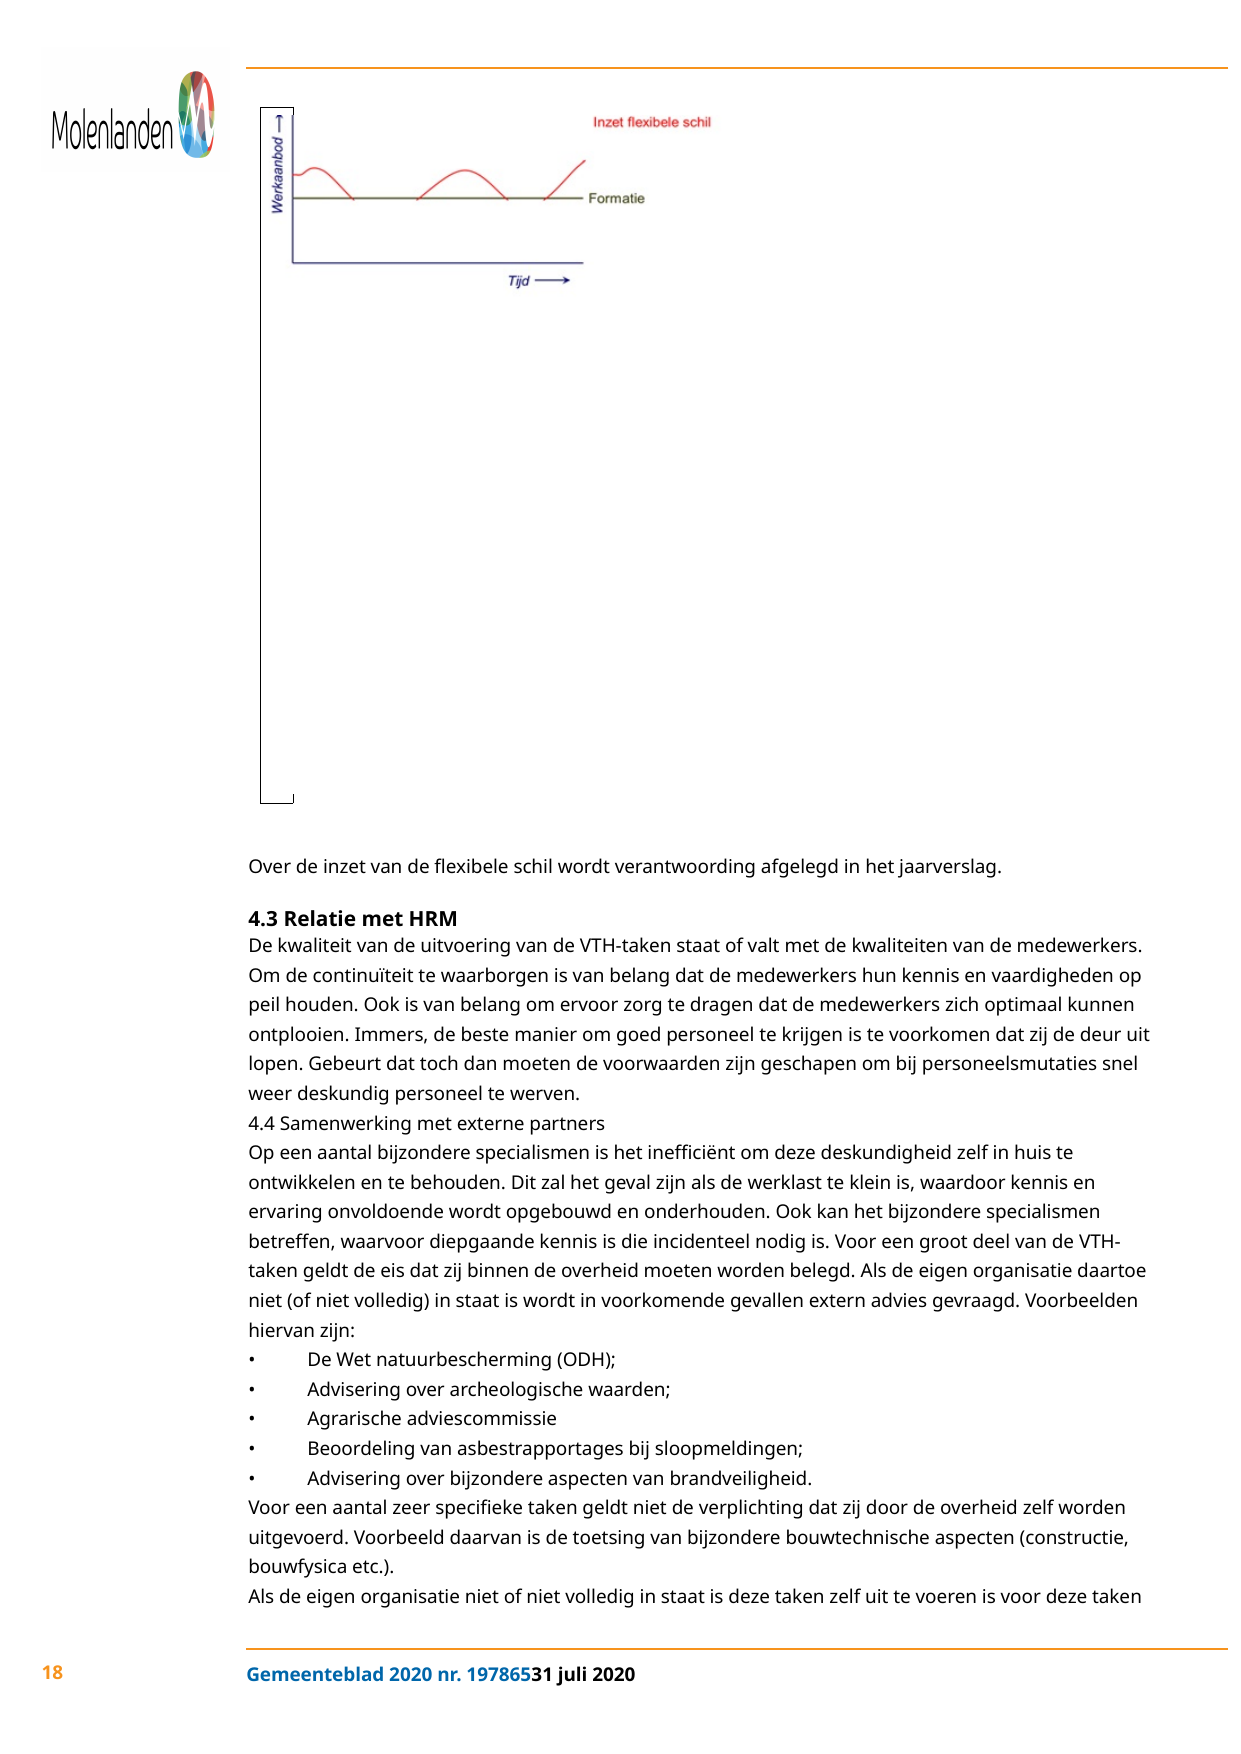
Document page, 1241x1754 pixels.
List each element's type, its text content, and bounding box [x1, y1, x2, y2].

text Op een aantal bijzondere specialismen is het inefficiënt om deze deskundigheid zelf in huis te ontwikkelen en te behouden. Dit zal het geval zijn als de werklast te klein is, waardoor kennis en ervaring onvoldoende wordt opgebouwd en onderhouden. Ook kan het bijzondere specialismen betreffen, waarvoor diepgaande kennis is die incidenteel nodig is. Voor een groot deel van de VTH-taken geldt de eis dat zij binnen de overheid moeten worden belegd. Als de eigen organisatie daartoe niet (of niet volledig) in staat is wordt in voorkomende gevallen extern advies gevraagd. Voorbeelden hiervan zijn: [248, 1139, 1152, 1343]
text De kwaliteit van de uitvoering van de VTH-taken staat of valt met de kwaliteiten van de medewerkers. Om de continuïteit te waarborgen is van belang dat de medewerkers hun kennis en vaardigheden op peil houden. Ook is van belang om ervoor zorg te dragen dat de medewerkers zich optimaal kunnen ontplooien. Immers, de beste manier om goed personeel te krijgen is te voorkomen dat zij de deur uit lopen. Gebeurt dat toch dan moeten de voorwaarden zijn geschapen om bij personeelsmutaties snel weer deskundig personeel te werven. [248, 932, 1152, 1106]
list Advisering over bijzondere aspecten van brandveiligheid. [248, 1465, 1152, 1491]
list Agrarische adviescommissie [248, 1406, 1152, 1431]
text Voor een aantal zeer specifieke taken geldt niet de verplichting dat zij door de overheid zelf worden uitgevoerd. Voorbeeld daarvan is de toetsing van bijzondere bouwtechnische aspecten (constructie, bouwfysica etc.). [248, 1494, 1152, 1579]
text 4.4 Samenwerking met externe partners [248, 1110, 1152, 1136]
list Beoordeling van asbestrapportages bij sloopmeldingen; [248, 1435, 1152, 1461]
picture [268, 115, 1173, 794]
list Advisering over archeologische waarden; [248, 1376, 1152, 1402]
text Over de inzet van de flexibele schil wordt verantwoording afgelegd in het jaarverslag. [248, 853, 1152, 879]
text 4.3 Relatie met HRM [248, 904, 1152, 932]
text Als de eigen organisatie niet of niet volledig in staat is deze taken zelf uit te voeren is voor deze taken [248, 1583, 1152, 1609]
picture [41, 47, 231, 172]
list De Wet natuurbescherming (ODH); [248, 1346, 1152, 1372]
